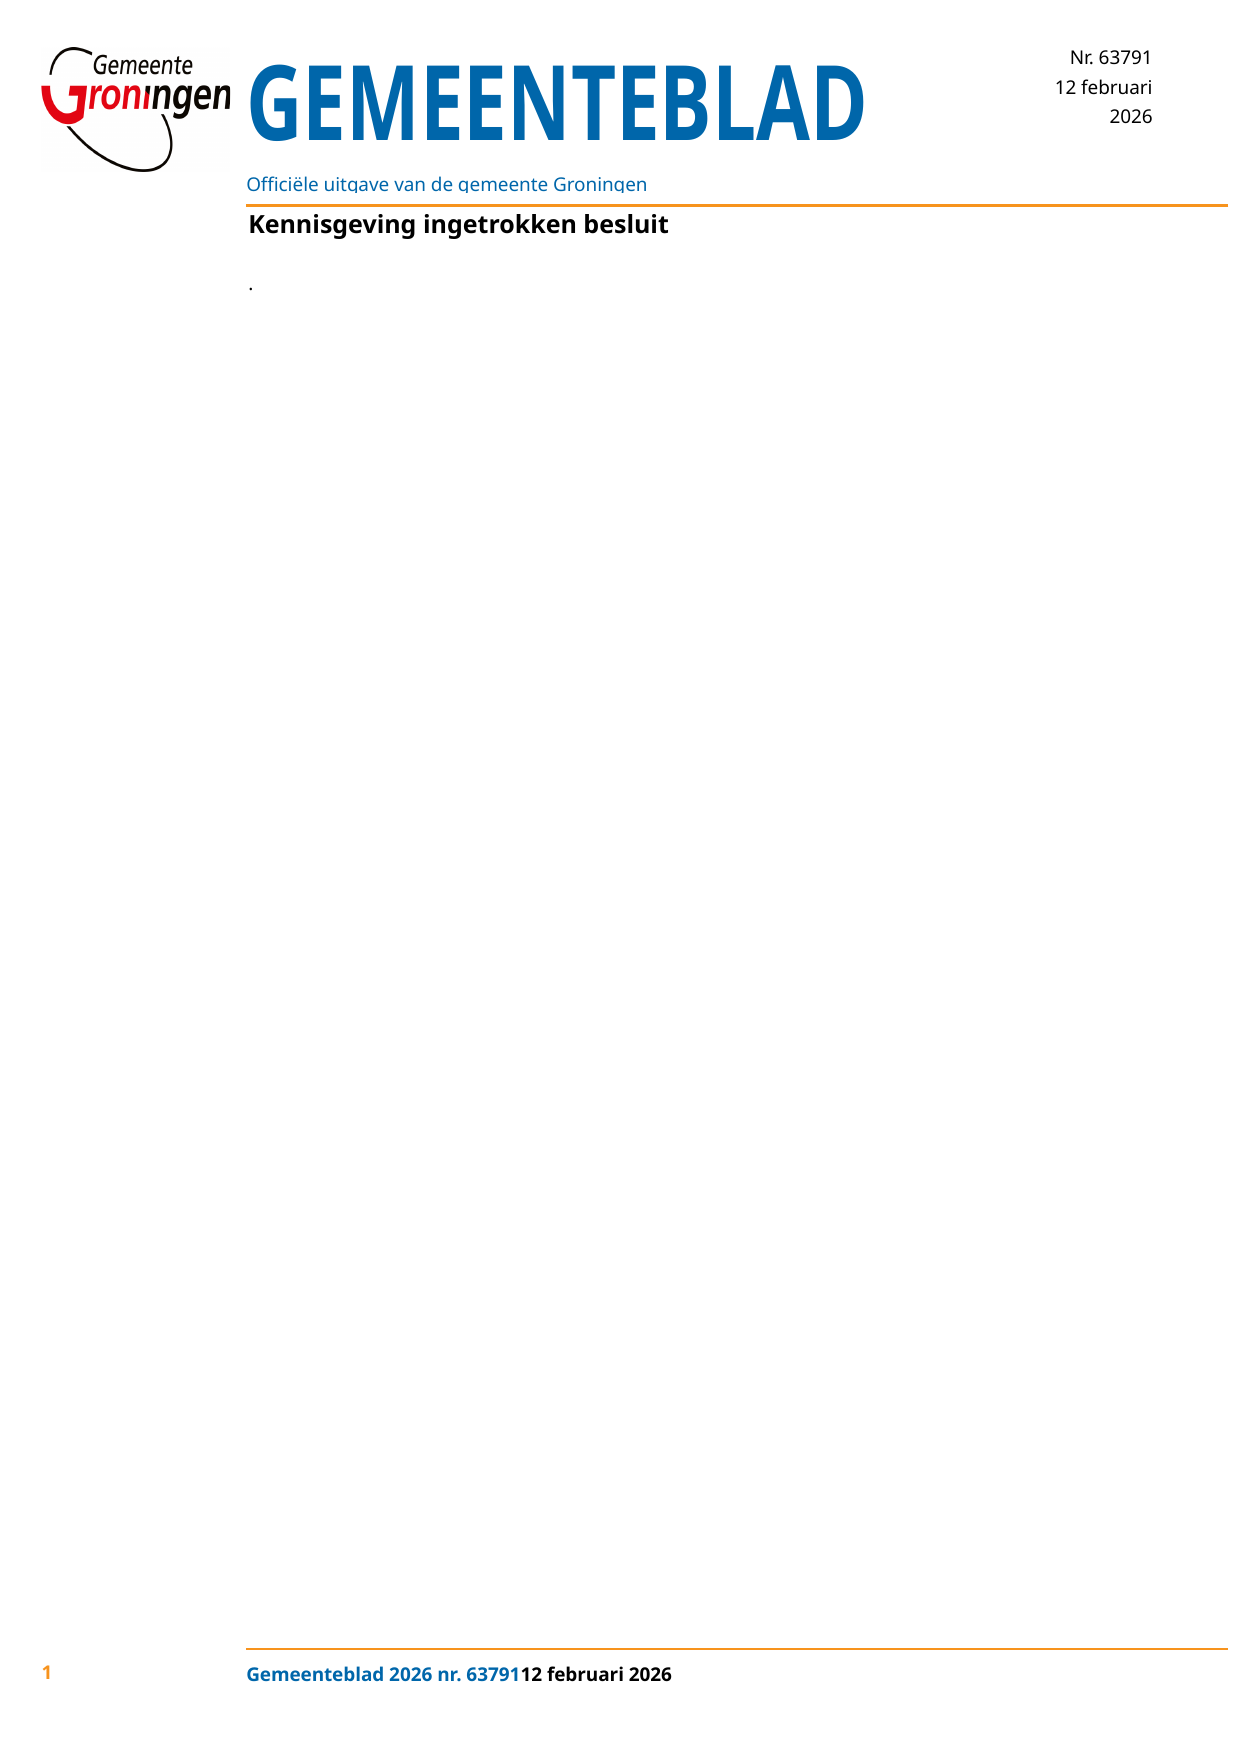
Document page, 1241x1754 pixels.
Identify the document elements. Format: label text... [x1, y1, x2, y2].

text Kennisgeving ingetrokken besluit [248, 207, 1152, 241]
picture [41, 47, 231, 172]
text . [248, 270, 1152, 296]
